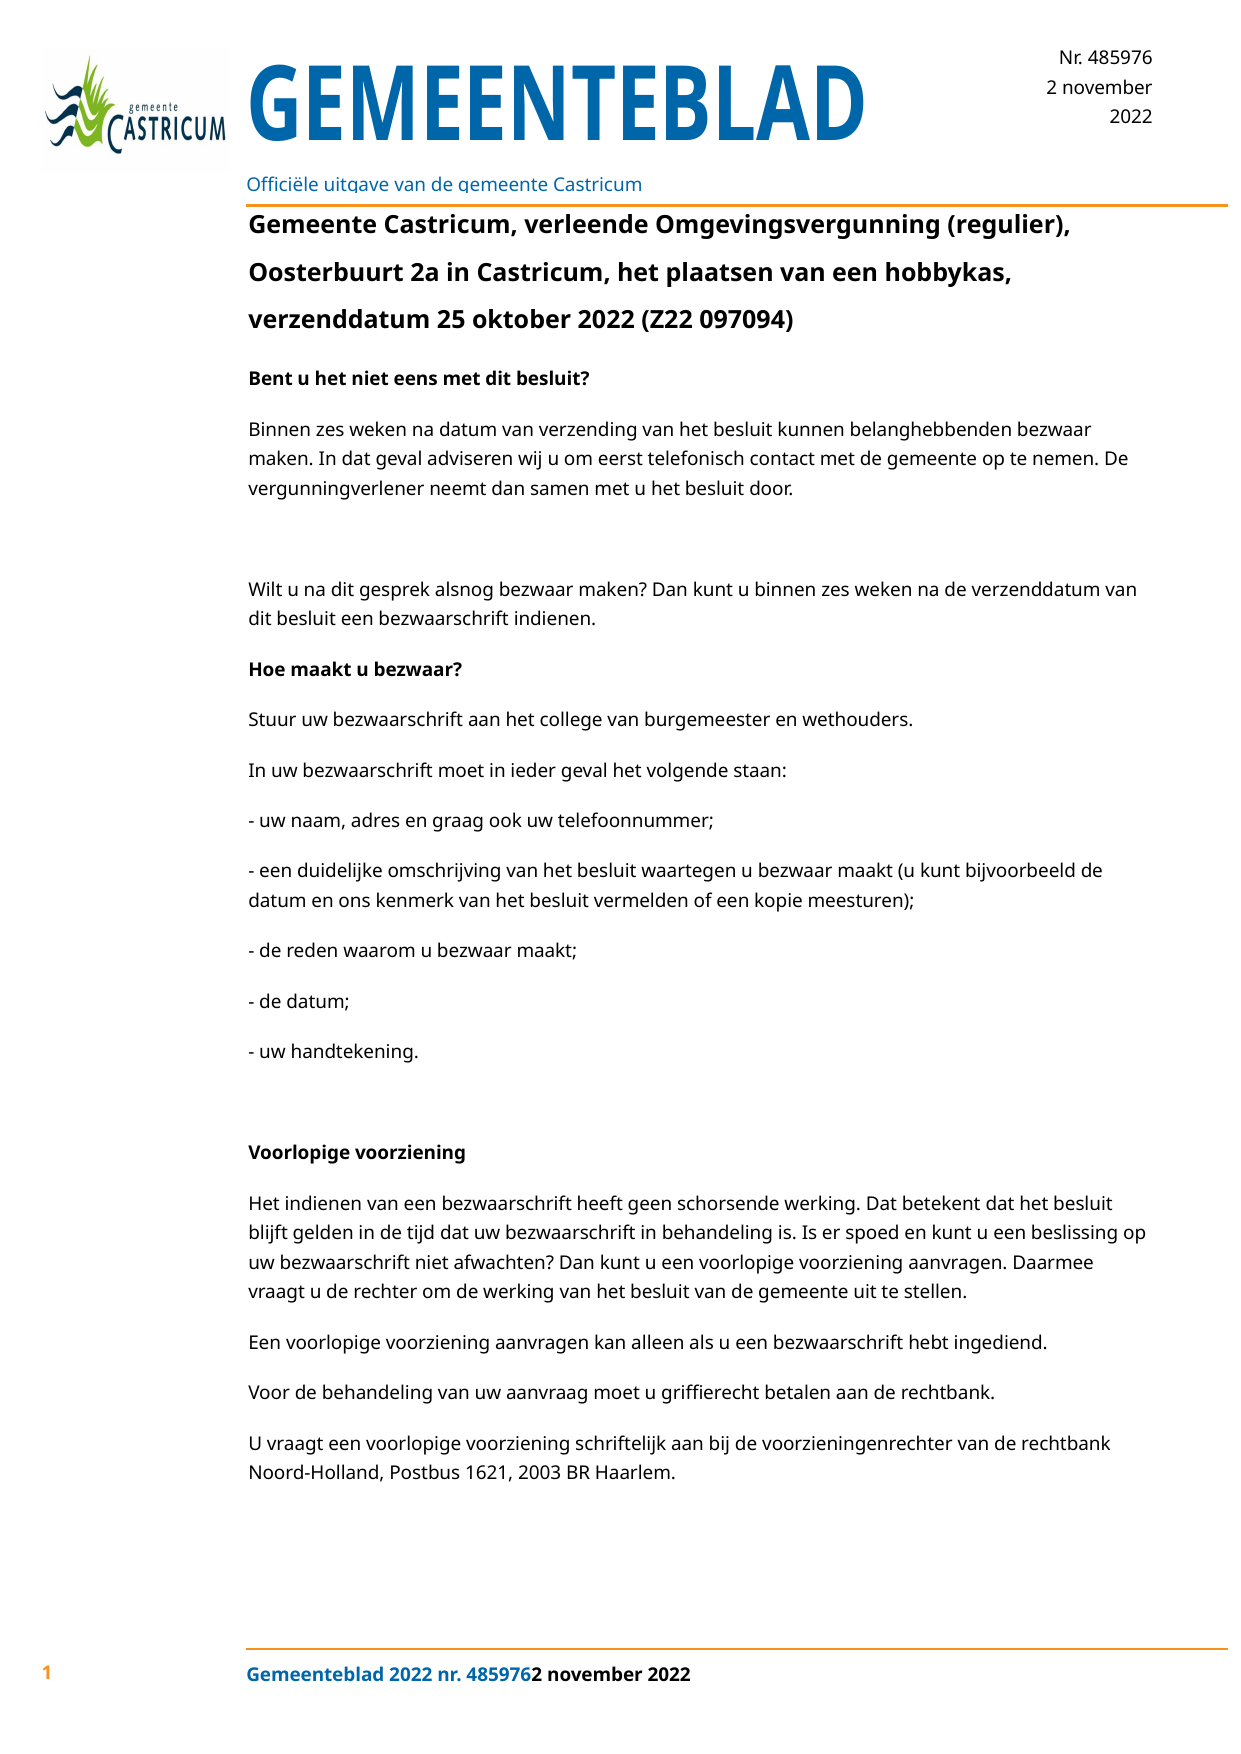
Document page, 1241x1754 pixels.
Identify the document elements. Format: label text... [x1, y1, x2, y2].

text Voorlopige voorziening [248, 1139, 1152, 1165]
text Wilt u na dit gesprek alsnog bezwaar maken? Dan kunt u binnen zes weken na de verzenddatum van dit besluit een bezwaarschrift indienen. [248, 576, 1152, 631]
picture [41, 47, 231, 172]
text Hoe maakt u bezwaar? [248, 656, 1152, 682]
text Stuur uw bezwaarschrift aan het college van burgemeester en wethouders. [248, 706, 1152, 732]
text Een voorlopige voorziening aanvragen kan alleen als u een bezwaarschrift hebt ingediend. [248, 1329, 1152, 1354]
text - de datum; [248, 988, 1152, 1014]
text - een duidelijke omschrijving van het besluit waartegen u bezwaar maakt (u kunt bijvoorbeeld de datum en ons kenmerk van het besluit vermelden of een kopie meesturen); [248, 858, 1152, 913]
text In uw bezwaarschrift moet in ieder geval het volgende staan: [248, 757, 1152, 782]
text - uw naam, adres en graag ook uw telefoonnummer; [248, 807, 1152, 833]
text U vraagt een voorlopige voorziening schriftelijk aan bij de voorzieningenrechter van de rechtbank Noord-Holland, Postbus 1621, 2003 BR Haarlem. [248, 1430, 1152, 1485]
text - de reden waarom u bezwaar maakt; [248, 938, 1152, 963]
text Bent u het niet eens met dit besluit? [248, 366, 1152, 391]
text Voor de behandeling van uw aanvraag moet u griffierecht betalen aan de rechtbank. [248, 1379, 1152, 1405]
text Gemeente Castricum, verleende Omgevingsvergunning (regulier), Oosterbuurt 2a in Castricum, het plaatsen van een hobbykas, verzenddatum 25 oktober 2022 (Z22 097094) [248, 207, 1152, 336]
text Het indienen van een bezwaarschrift heeft geen schorsende werking. Dat betekent dat het besluit blijft gelden in de tijd dat uw bezwaarschrift in behandeling is. Is er spoed en kunt u een beslissing op uw bezwaarschrift niet afwachten? Dan kunt u een voorlopige voorziening aanvragen. Daarmee vraagt u de rechter om de werking van het besluit van de gemeente uit te stellen. [248, 1190, 1152, 1304]
text - uw handtekening. [248, 1038, 1152, 1064]
text Binnen zes weken na datum van verzending van het besluit kunnen belanghebbenden bezwaar maken. In dat geval adviseren wij u om eerst telefonisch contact met de gemeente op te nemen. De vergunningverlener neemt dan samen met u het besluit door. [248, 416, 1152, 501]
